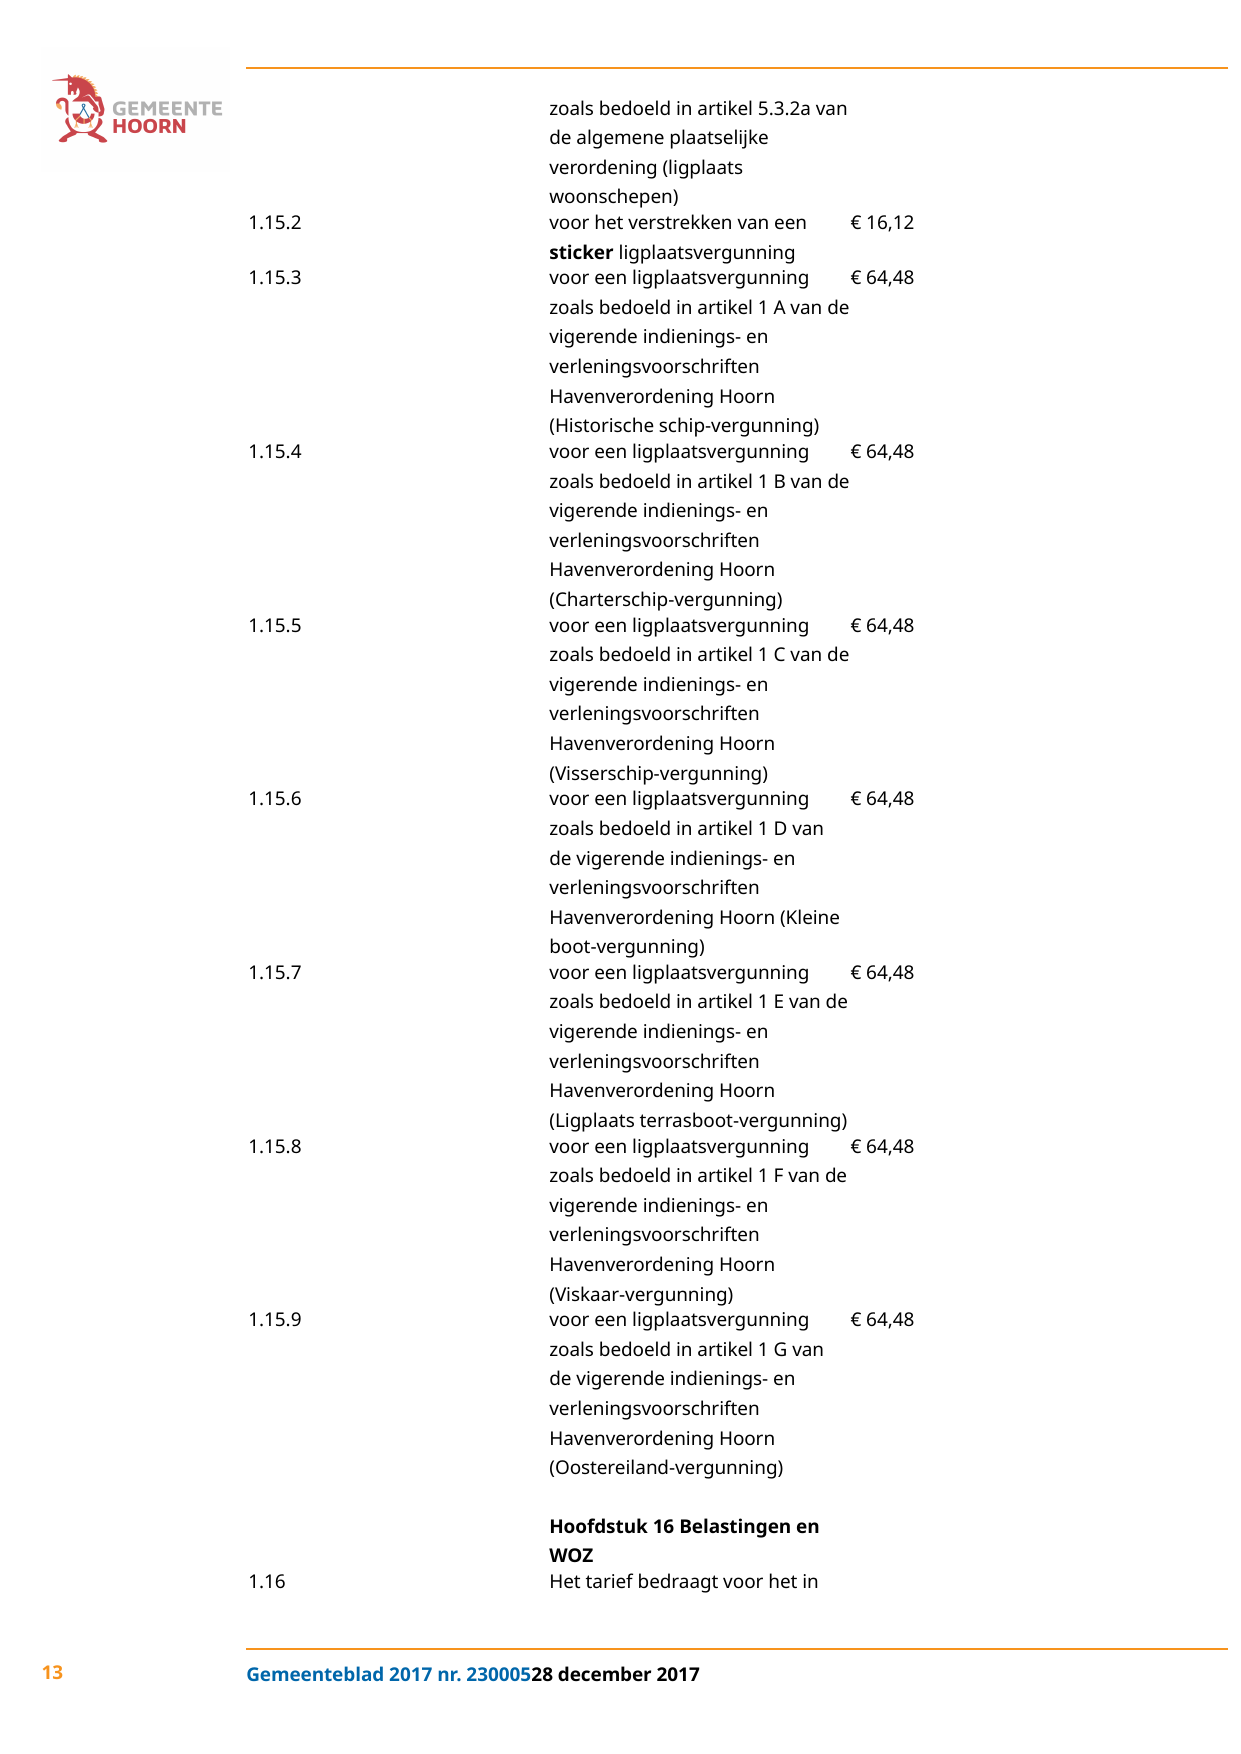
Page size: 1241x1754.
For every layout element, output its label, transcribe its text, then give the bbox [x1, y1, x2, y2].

picture [41, 47, 231, 172]
table_cell voor een ligplaatsvergunning zoals bedoeld in artikel 1 D van de vigerende indienings- en verleningsvoorschriften Havenverordening Hoorn (Kleine boot-vergunning) [549, 786, 850, 959]
table_cell [850, 95, 1152, 209]
table_cell voor een ligplaatsvergunning zoals bedoeld in artikel 1 E van de vigerende indienings- en verleningsvoorschriften Havenverordening Hoorn (Ligplaats terrasboot-vergunning) [549, 959, 850, 1133]
table_cell Het tarief bedraagt voor het in [549, 1568, 850, 1594]
table_cell 1.15.4 [248, 438, 549, 612]
table_header [850, 1513, 1152, 1568]
table_cell 1.15.8 [248, 1133, 549, 1306]
table_cell voor een ligplaatsvergunning zoals bedoeld in artikel 1 A van de vigerende indienings- en verleningsvoorschriften Havenverordening Hoorn (Historische schip-vergunning) [549, 265, 850, 438]
table_header Hoofdstuk 16 Belastingen en WOZ [549, 1513, 850, 1568]
table_cell 1.16 [248, 1568, 549, 1594]
table_cell 1.15.2 [248, 209, 549, 264]
table_cell € 64,48 [850, 438, 1152, 612]
table_cell € 64,48 [850, 959, 1152, 1133]
table_cell € 64,48 [850, 612, 1152, 786]
table_cell 1.15.7 [248, 959, 549, 1133]
table_cell voor het verstrekken van een sticker ligplaatsvergunning [549, 209, 850, 264]
table_cell € 16,12 [850, 209, 1152, 264]
table_cell € 64,48 [850, 265, 1152, 438]
table_cell € 64,48 [850, 1133, 1152, 1306]
table_cell € 64,48 [850, 1306, 1152, 1480]
table_cell € 64,48 [850, 786, 1152, 959]
table_cell voor een ligplaatsvergunning zoals bedoeld in artikel 1 C van de vigerende indienings- en verleningsvoorschriften Havenverordening Hoorn (Visserschip-vergunning) [549, 612, 850, 786]
table_cell 1.15.3 [248, 265, 549, 438]
table_cell [850, 1568, 1152, 1594]
table_cell voor een ligplaatsvergunning zoals bedoeld in artikel 1 F van de vigerende indienings- en verleningsvoorschriften Havenverordening Hoorn (Viskaar-vergunning) [549, 1133, 850, 1306]
table_cell 1.15.5 [248, 612, 549, 786]
table_cell voor een ligplaatsvergunning zoals bedoeld in artikel 1 B van de vigerende indienings- en verleningsvoorschriften Havenverordening Hoorn (Charterschip-vergunning) [549, 438, 850, 612]
table_cell voor een ligplaatsvergunning zoals bedoeld in artikel 1 G van de vigerende indienings- en verleningsvoorschriften Havenverordening Hoorn (Oostereiland-vergunning) [549, 1306, 850, 1480]
table_cell [248, 95, 549, 209]
table_cell 1.15.6 [248, 786, 549, 959]
table_cell zoals bedoeld in artikel 5.3.2a van de algemene plaatselijke verordening (ligplaats woonschepen) [549, 95, 850, 209]
table_header [248, 1513, 549, 1568]
table_cell 1.15.9 [248, 1306, 549, 1480]
